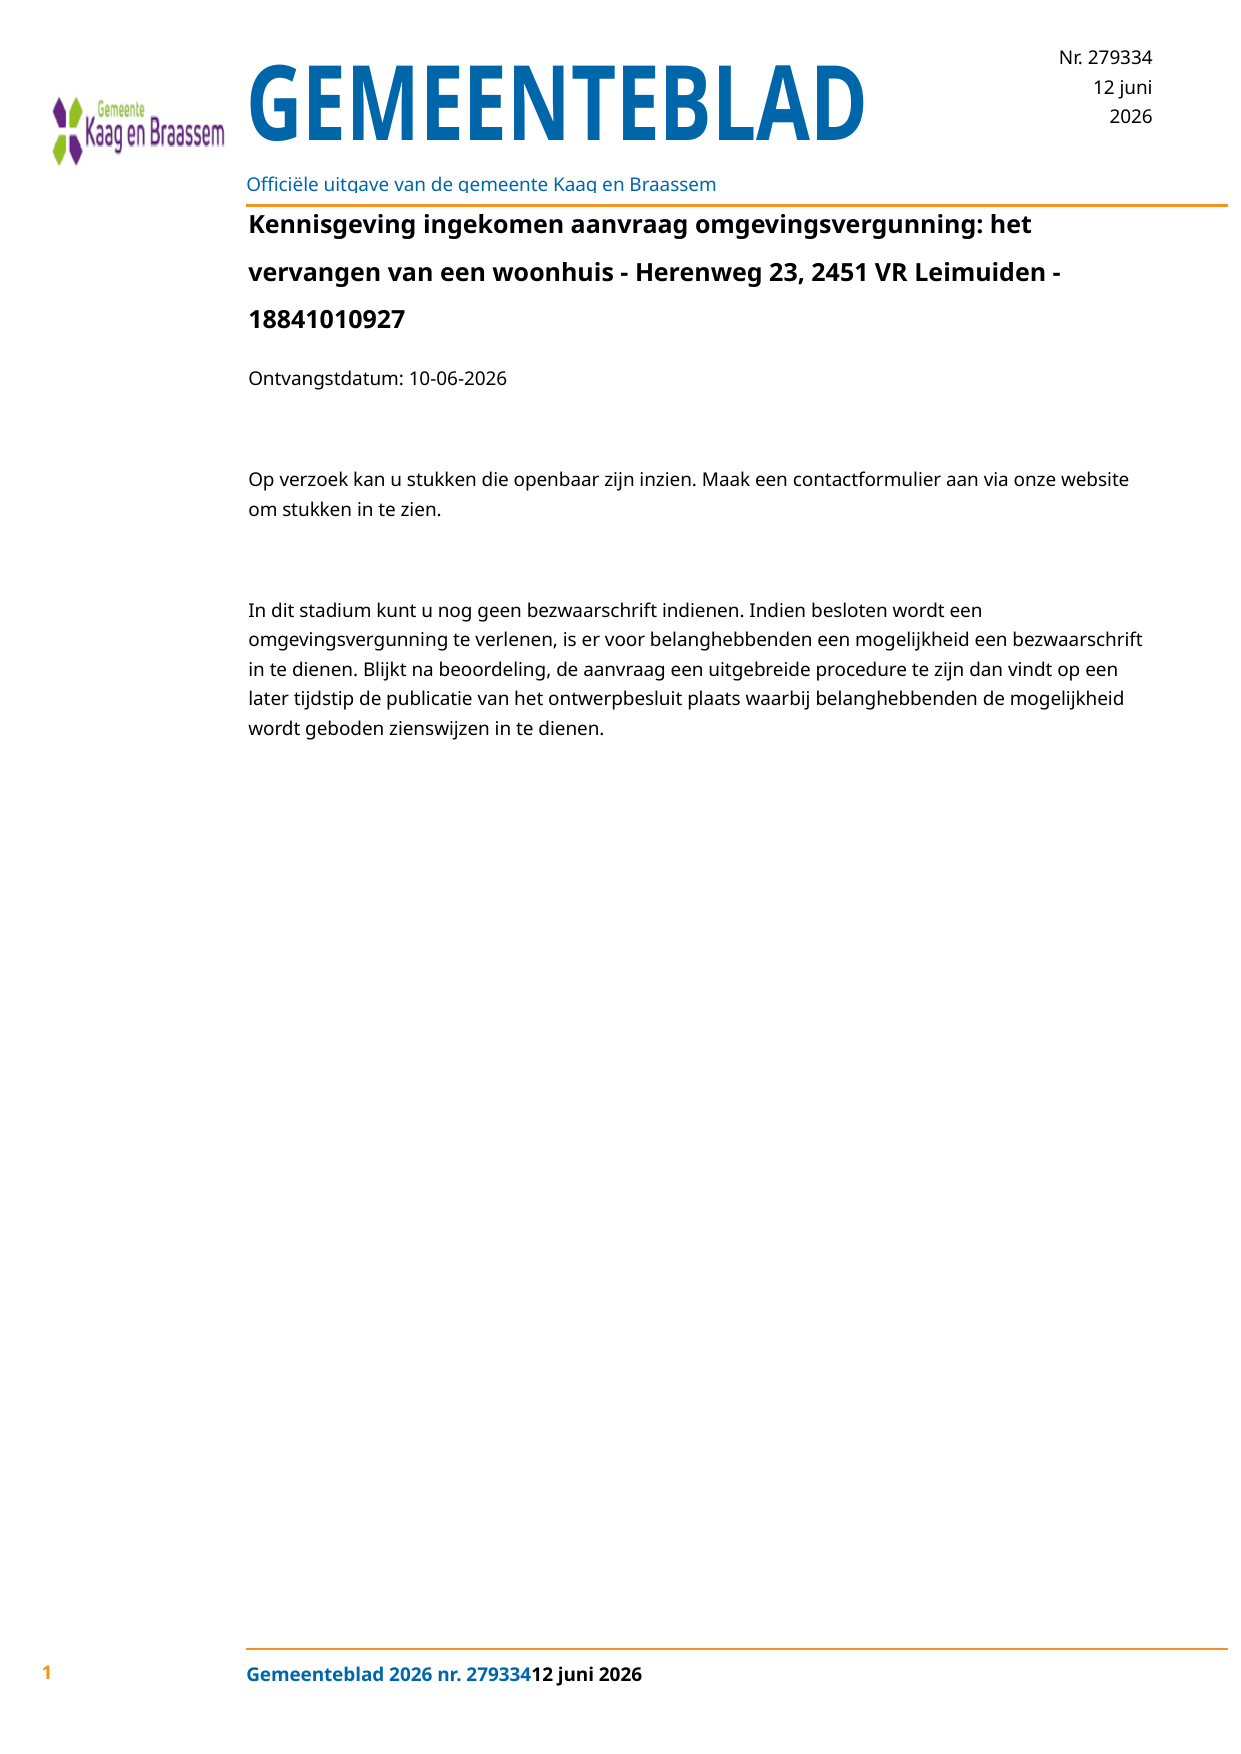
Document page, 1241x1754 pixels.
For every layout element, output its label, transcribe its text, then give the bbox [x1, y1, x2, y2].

text Ontvangstdatum: 10-06-2026 [248, 366, 1152, 391]
text Kennisgeving ingekomen aanvraag omgevingsvergunning: het vervangen van een woonhuis - Herenweg 23, 2451 VR Leimuiden - 18841010927 [248, 207, 1152, 336]
text Op verzoek kan u stukken die openbaar zijn inzien. Maak een contactformulier aan via onze website om stukken in te zien. [248, 466, 1152, 522]
text In dit stadium kunt u nog geen bezwaarschrift indienen. Indien besloten wordt een omgevingsvergunning te verlenen, is er voor belanghebbenden een mogelijkheid een bezwaarschrift in te dienen. Blijkt na beoordeling, de aanvraag een uitgebreide procedure te zijn dan vindt op een later tijdstip de publicatie van het ontwerpbesluit plaats waarbij belanghebbenden de mogelijkheid wordt geboden zienswijzen in te dienen. [248, 597, 1152, 741]
picture [41, 47, 231, 172]
